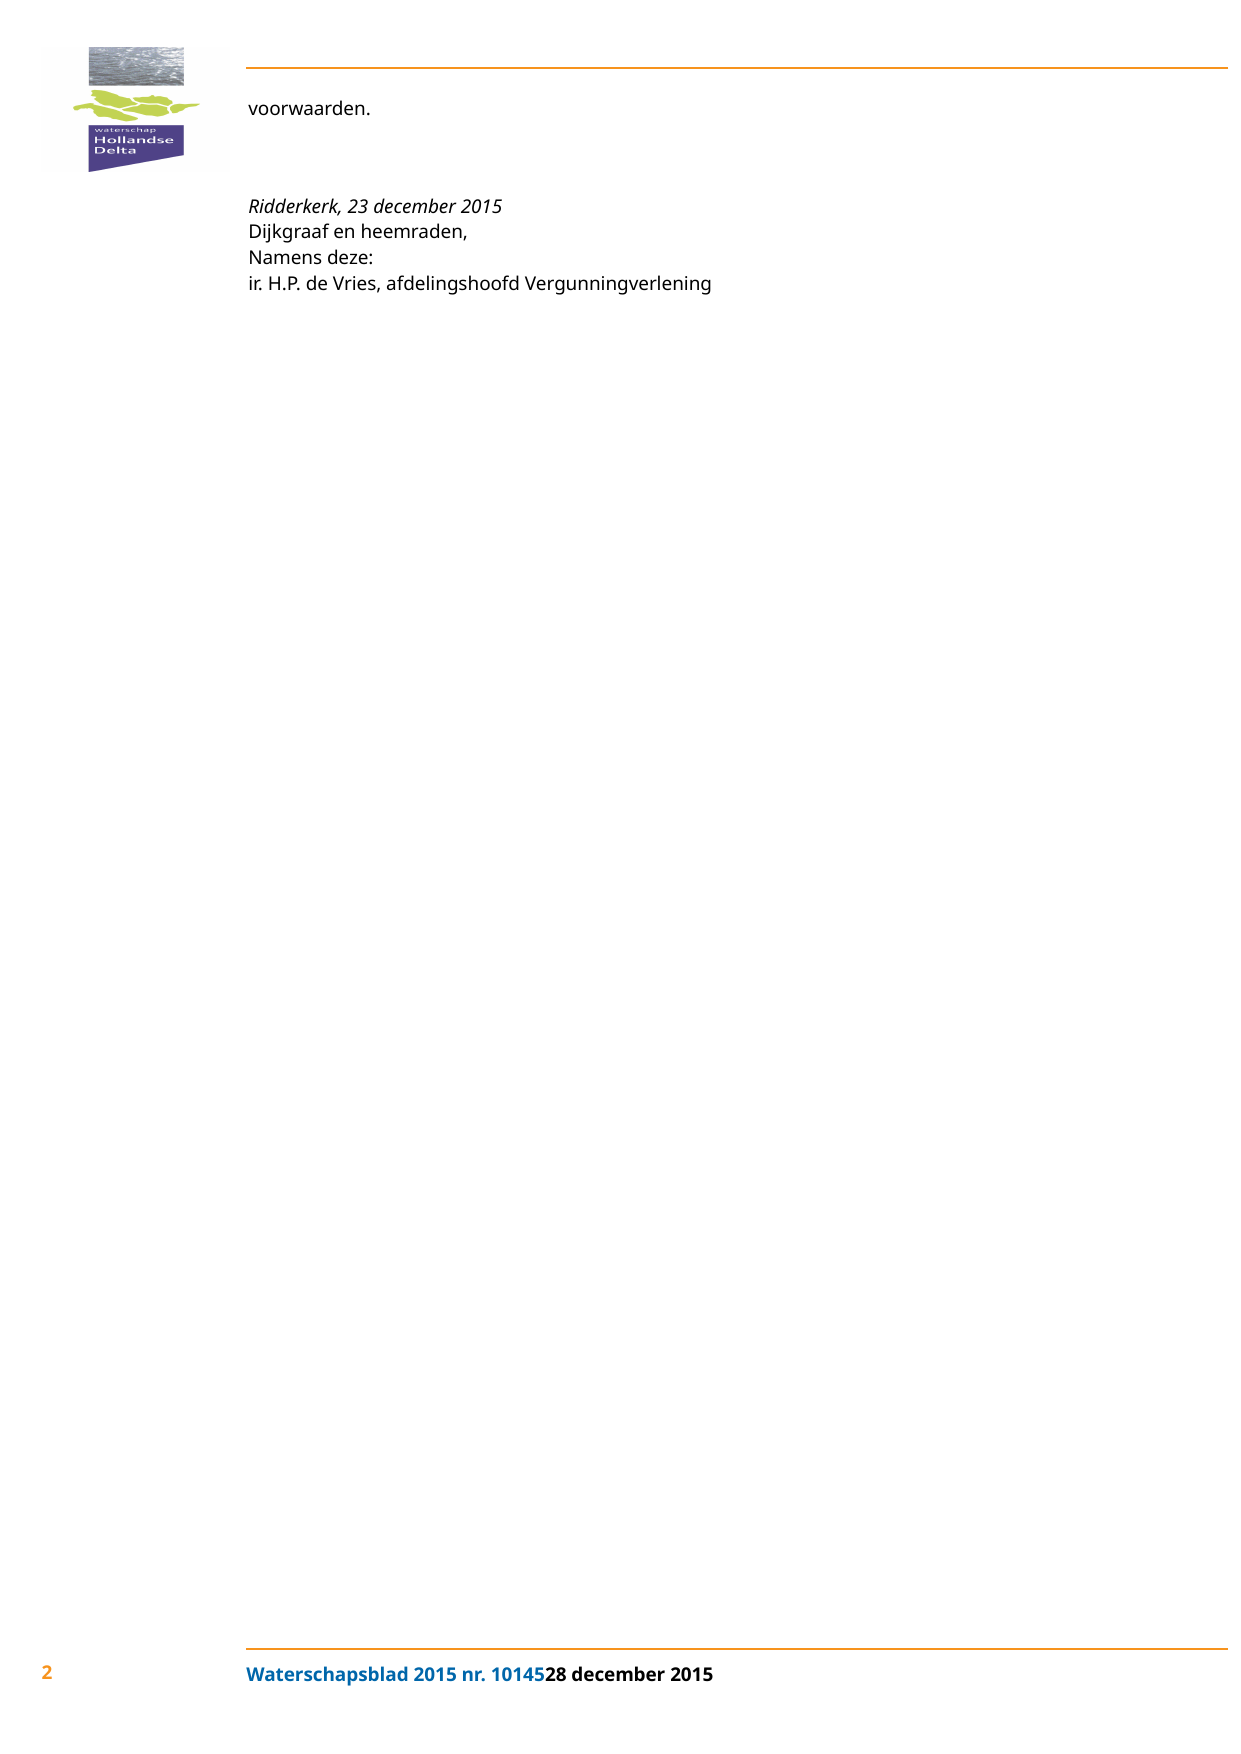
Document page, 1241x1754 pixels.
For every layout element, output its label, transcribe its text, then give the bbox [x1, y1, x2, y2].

text ir. H.P. de Vries, afdelingshoofd Vergunningverlening [248, 270, 1152, 296]
text Namens deze: [248, 244, 1152, 270]
picture [41, 47, 231, 172]
text Dijkgraaf en heemraden, [248, 219, 1152, 244]
text voorwaarden. [248, 95, 1152, 121]
text Ridderkerk, 23 december 2015 [248, 193, 1152, 219]
